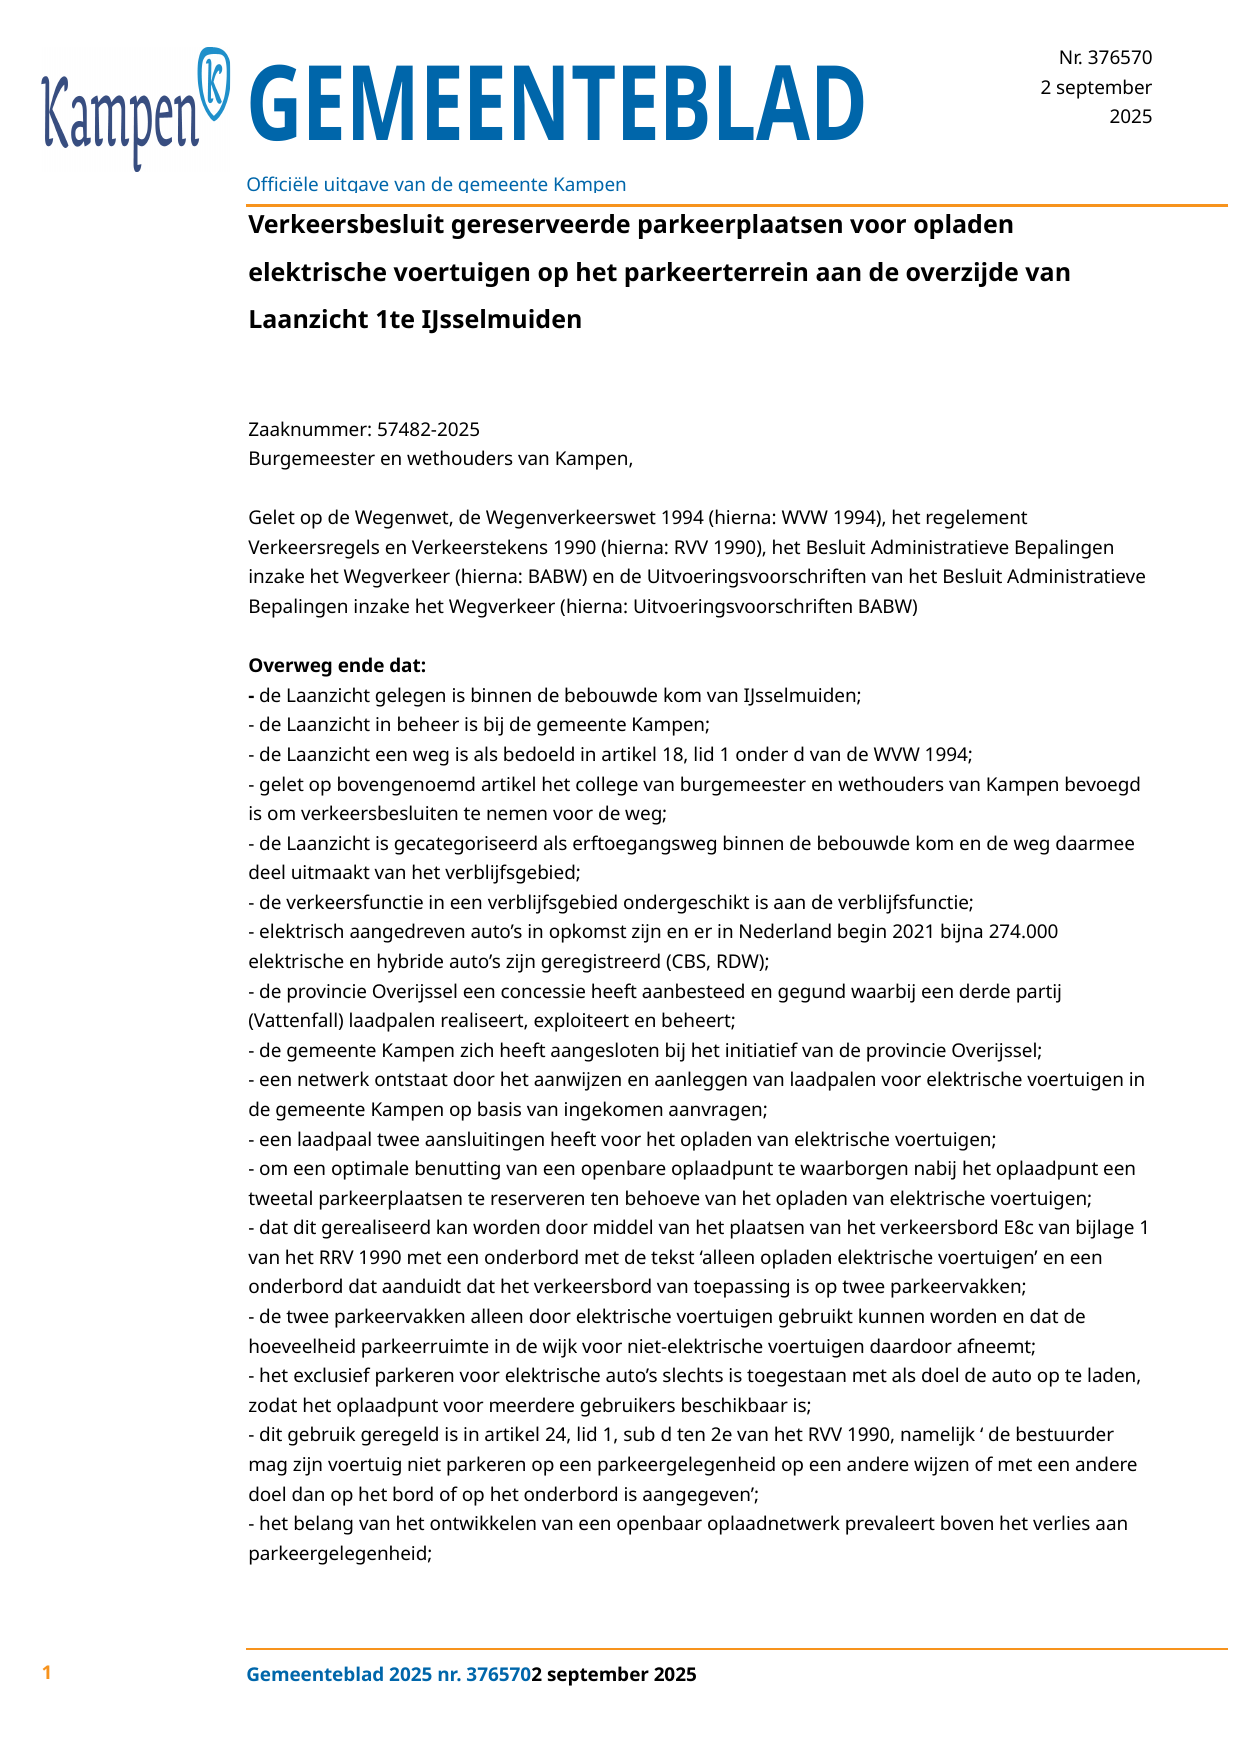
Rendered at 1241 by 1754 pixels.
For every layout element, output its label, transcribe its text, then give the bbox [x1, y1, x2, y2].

text - de provincie Overijssel een concessie heeft aanbesteed en gegund waarbij een derde partij (Vattenfall) laadpalen realiseert, exploiteert en beheert; [248, 978, 1152, 1033]
text Verkeersbesluit gereserveerde parkeerplaatsen voor opladen elektrische voertuigen op het parkeerterrein aan de overzijde van Laanzicht 1te IJsselmuiden [248, 207, 1152, 336]
text - de verkeersfunctie in een verblijfsgebied ondergeschikt is aan de verblijfsfunctie; [248, 889, 1152, 915]
text - een laadpaal twee aansluitingen heeft voor het opladen van elektrische voertuigen; [248, 1126, 1152, 1152]
text - dit gebruik geregeld is in artikel 24, lid 1, sub d ten 2e van het RVV 1990, namelijk ‘ de bestuurder mag zijn voertuig niet parkeren op een parkeergelegenheid op een andere wijzen of met een andere doel dan op het bord of op het onderbord is aangegeven’; [248, 1422, 1152, 1507]
text - om een optimale benutting van een openbare oplaadpunt te waarborgen nabij het oplaadpunt een tweetal parkeerplaatsen te reserveren ten behoeve van het opladen van elektrische voertuigen; [248, 1155, 1152, 1211]
text - een netwerk ontstaat door het aanwijzen en aanleggen van laadpalen voor elektrische voertuigen in de gemeente Kampen op basis van ingekomen aanvragen; [248, 1067, 1152, 1122]
text - de twee parkeervakken alleen door elektrische voertuigen gebruikt kunnen worden en dat de hoeveelheid parkeerruimte in de wijk voor niet-elektrische voertuigen daardoor afneemt; [248, 1303, 1152, 1359]
text - gelet op bovengenoemd artikel het college van burgemeester en wethouders van Kampen bevoegd is om verkeersbesluiten te nemen voor de weg; [248, 771, 1152, 826]
text - de Laanzicht gelegen is binnen de bebouwde kom van IJsselmuiden; [248, 682, 1152, 708]
text - dat dit gerealiseerd kan worden door middel van het plaatsen van het verkeersbord E8c van bijlage 1 van het RRV 1990 met een onderbord met de tekst ‘alleen opladen elektrische voertuigen’ en een onderbord dat aanduidt dat het verkeersbord van toepassing is op twee parkeervakken; [248, 1214, 1152, 1299]
text - elektrisch aangedreven auto’s in opkomst zijn en er in Nederland begin 2021 bijna 274.000 elektrische en hybride auto’s zijn geregistreerd (CBS, RDW); [248, 919, 1152, 974]
text - de Laanzicht in beheer is bij de gemeente Kampen; [248, 712, 1152, 737]
text - de gemeente Kampen zich heeft aangesloten bij het initiatief van de provincie Overijssel; [248, 1037, 1152, 1063]
text - de Laanzicht een weg is als bedoeld in artikel 18, lid 1 onder d van de WVW 1994; [248, 741, 1152, 767]
text Overweg ende dat: [248, 652, 1152, 678]
text Gelet op de Wegenwet, de Wegenverkeerswet 1994 (hierna: WVW 1994), het regelement Verkeersregels en Verkeerstekens 1990 (hierna: RVV 1990), het Besluit Administratieve Bepalingen inzake het Wegverkeer (hierna: BABW) en de Uitvoeringsvoorschriften van het Besluit Administratieve Bepalingen inzake het Wegverkeer (hierna: Uitvoeringsvoorschriften BABW) [248, 504, 1152, 619]
text - het exclusief parkeren voor elektrische auto’s slechts is toegestaan met als doel de auto op te laden, zodat het oplaadpunt voor meerdere gebruikers beschikbaar is; [248, 1362, 1152, 1418]
text - de Laanzicht is gecategoriseerd als erftoegangsweg binnen de bebouwde kom en de weg daarmee deel uitmaakt van het verblijfsgebied; [248, 830, 1152, 885]
picture [41, 47, 231, 172]
text - het belang van het ontwikkelen van een openbaar oplaadnetwerk prevaleert boven het verlies aan parkeergelegenheid; [248, 1510, 1152, 1566]
text Burgemeester en wethouders van Kampen, [248, 445, 1152, 471]
text Zaaknummer: 57482-2025 [248, 416, 1152, 442]
